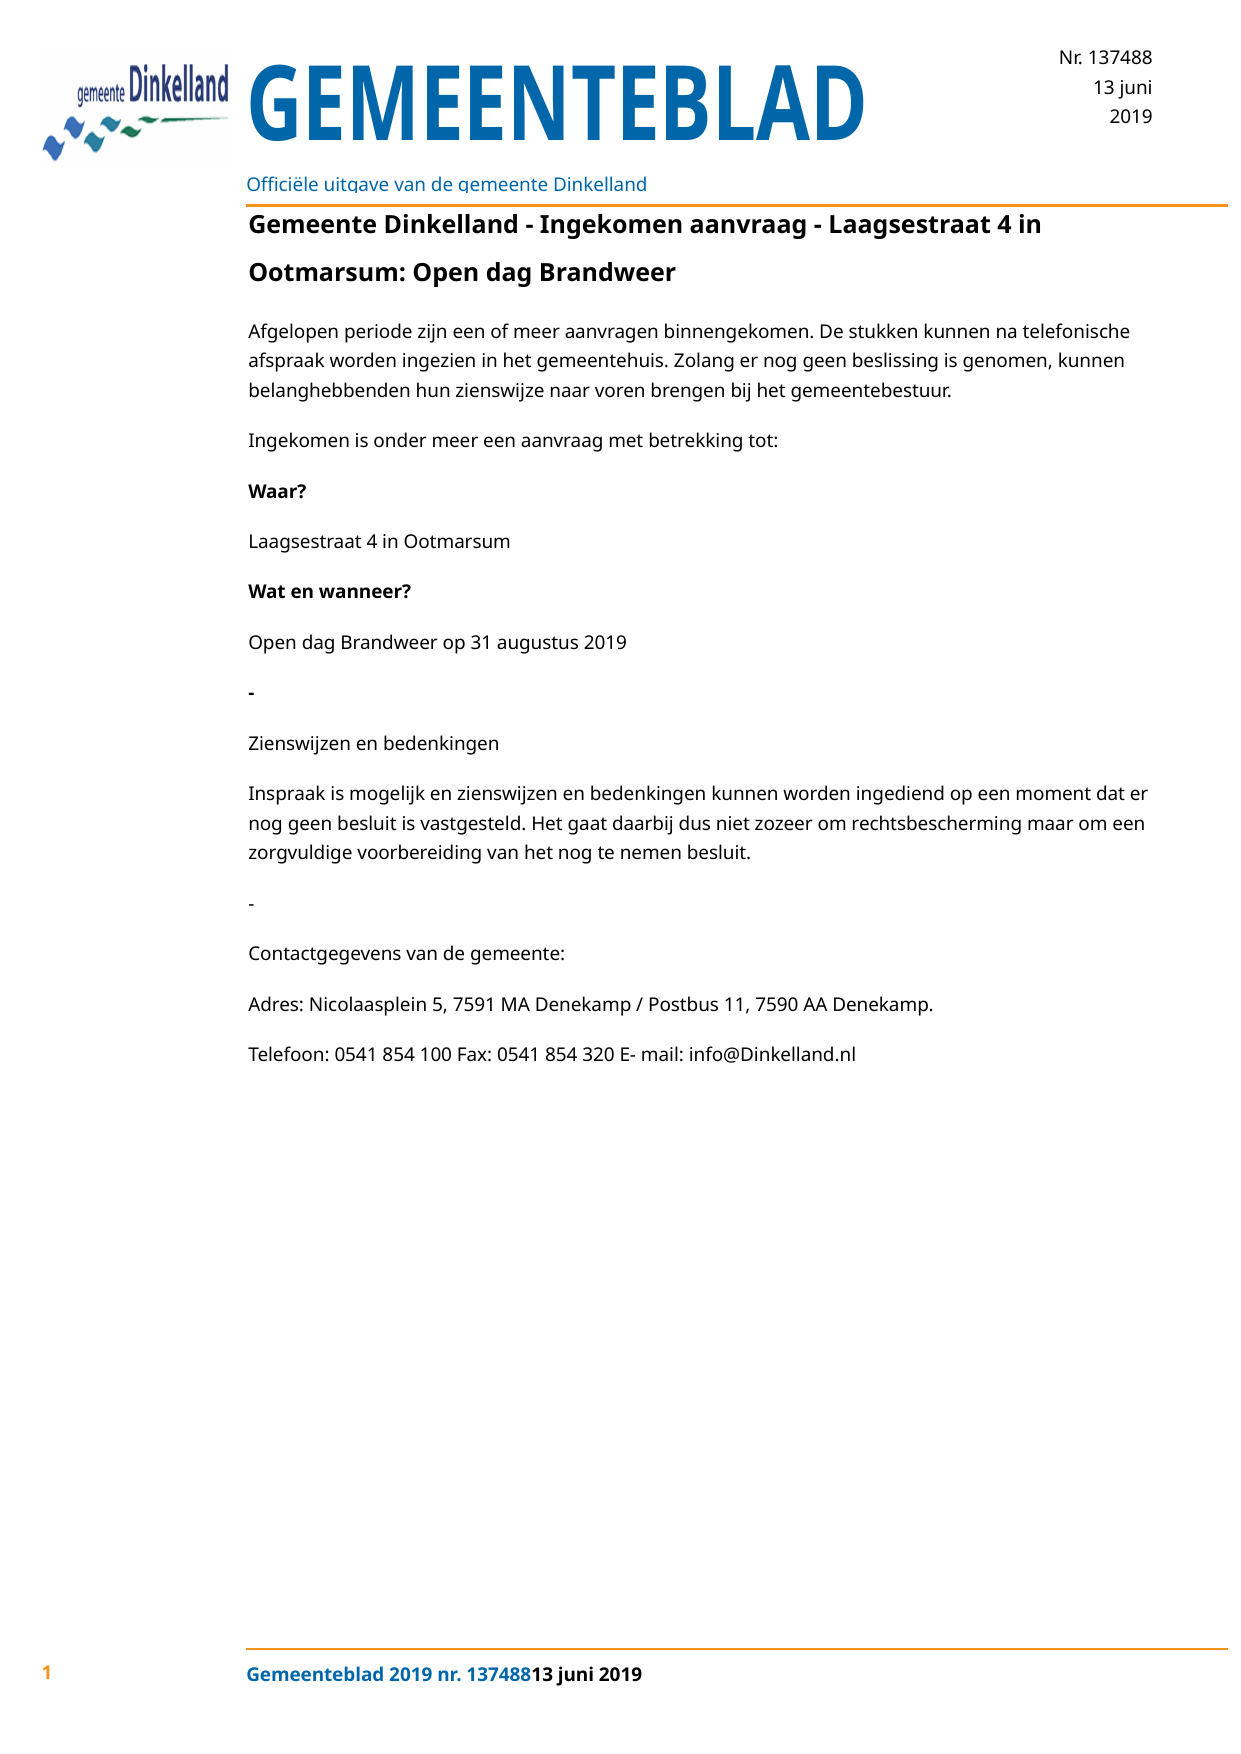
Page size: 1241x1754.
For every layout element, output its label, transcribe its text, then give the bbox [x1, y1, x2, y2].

text Zienswijzen en bedenkingen [248, 730, 1152, 756]
text - [248, 679, 1152, 705]
text Contactgegevens van de gemeente: [248, 940, 1152, 966]
picture [41, 47, 231, 172]
text Ingekomen is onder meer een aanvraag met betrekking tot: [248, 427, 1152, 453]
text Adres: Nicolaasplein 5, 7591 MA Denekamp / Postbus 11, 7590 AA Denekamp. [248, 991, 1152, 1017]
text Laagsestraat 4 in Ootmarsum [248, 528, 1152, 554]
text Open dag Brandweer op 31 augustus 2019 [248, 629, 1152, 655]
text Wat en wanneer? [248, 579, 1152, 604]
text Telefoon: 0541 854 100 Fax: 0541 854 320 E- mail: info@Dinkelland.nl [248, 1041, 1152, 1067]
text Waar? [248, 478, 1152, 504]
text Afgelopen periode zijn een of meer aanvragen binnengekomen. De stukken kunnen na telefonische afspraak worden ingezien in het gemeentehuis. Zolang er nog geen beslissing is genomen, kunnen belanghebbenden hun zienswijze naar voren brengen bij het gemeentebestuur. [248, 318, 1152, 403]
text - [248, 890, 1152, 916]
text Inspraak is mogelijk en zienswijzen en bedenkingen kunnen worden ingediend op een moment dat er nog geen besluit is vastgesteld. Het gaat daarbij dus niet zozeer om rechtsbescherming maar om een zorgvuldige voorbereiding van het nog te nemen besluit. [248, 780, 1152, 865]
text Gemeente Dinkelland - Ingekomen aanvraag - Laagsestraat 4 in Ootmarsum: Open dag Brandweer [248, 207, 1152, 288]
